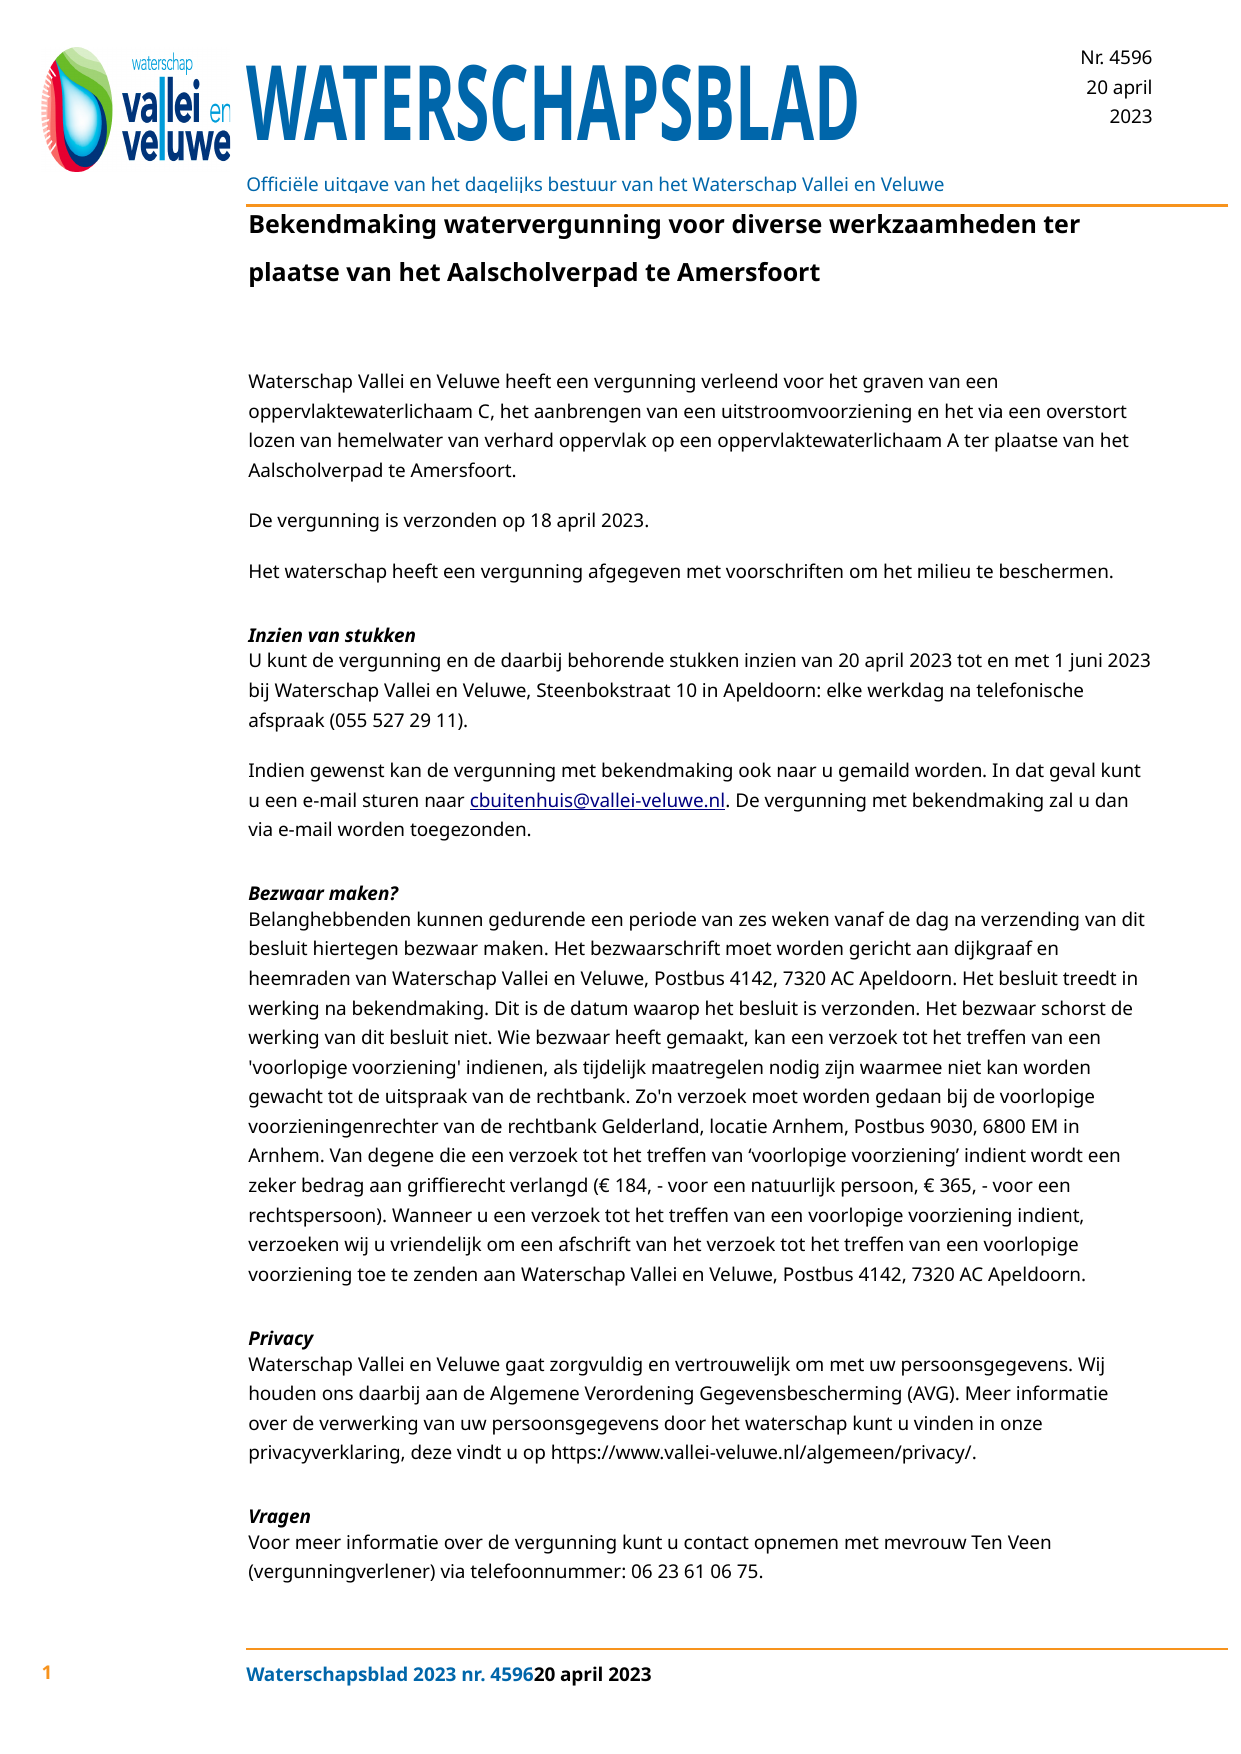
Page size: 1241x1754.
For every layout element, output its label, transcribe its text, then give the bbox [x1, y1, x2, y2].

text Vragen [248, 1503, 1152, 1529]
text Waterschap Vallei en Veluwe heeft een vergunning verleend voor het graven van een oppervlaktewaterlichaam C, het aanbrengen van een uitstroomvoorziening en het via een overstort lozen van hemelwater van verhard oppervlak op een oppervlaktewaterlichaam A ter plaatse van het Aalscholverpad te Amersfoort. [248, 368, 1152, 483]
text U kunt de vergunning en de daarbij behorende stukken inzien van 20 april 2023 tot en met 1 juni 2023 bij Waterschap Vallei en Veluwe, Steenbokstraat 10 in Apeldoorn: elke werkdag na telefonische afspraak (055 527 29 11). [248, 648, 1152, 732]
text Waterschap Vallei en Veluwe gaat zorgvuldig en vertrouwelijk om met uw persoonsgegevens. Wij houden ons daarbij aan de Algemene Verordening Gegevensbescherming (AVG). Meer informatie over de verwerking van uw persoonsgegevens door het waterschap kunt u vinden in onze privacyverklaring, deze vindt u op https://www.vallei-veluwe.nl/algemeen/privacy/. [248, 1351, 1152, 1465]
text Voor meer informatie over de vergunning kunt u contact opnemen met mevrouw Ten Veen (vergunningverlener) via telefoonnummer: 06 23 61 06 75. [248, 1529, 1152, 1584]
text De vergunning is verzonden op 18 april 2023. [248, 507, 1152, 533]
picture [41, 47, 231, 172]
text Indien gewenst kan de vergunning met bekendmaking ook naar u gemaild worden. In dat geval kunt u een e-mail sturen naar cbuitenhuis@vallei-veluwe.nl. De vergunning met bekendmaking zal u dan via e-mail worden toegezonden. [248, 757, 1152, 842]
text Privacy [248, 1325, 1152, 1351]
text Bekendmaking watervergunning voor diverse werkzaamheden ter plaatse van het Aalscholverpad te Amersfoort [248, 207, 1152, 288]
text Het waterschap heeft een vergunning afgegeven met voorschriften om het milieu te beschermen. [248, 558, 1152, 584]
text Inzien van stukken [248, 622, 1152, 648]
text Belanghebbenden kunnen gedurende een periode van zes weken vanaf de dag na verzending van dit besluit hiertegen bezwaar maken. Het bezwaarschrift moet worden gericht aan dijkgraaf en heemraden van Waterschap Vallei en Veluwe, Postbus 4142, 7320 AC Apeldoorn. Het besluit treedt in werking na bekendmaking. Dit is de datum waarop het besluit is verzonden. Het bezwaar schorst de werking van dit besluit niet. Wie bezwaar heeft gemaakt, kan een verzoek tot het treffen van een 'voorlopige voorziening' indienen, als tijdelijk maatregelen nodig zijn waarmee niet kan worden gewacht tot de uitspraak van de rechtbank. Zo'n verzoek moet worden gedaan bij de voorlopige voorzieningenrechter van de rechtbank Gelderland, locatie Arnhem, Postbus 9030, 6800 EM in Arnhem. Van degene die een verzoek tot het treffen van ‘voorlopige voorziening’ indient wordt een zeker bedrag aan griffierecht verlangd (€ 184, - voor een natuurlijk persoon, € 365, - voor een rechtspersoon). Wanneer u een verzoek tot het treffen van een voorlopige voorziening indient, verzoeken wij u vriendelijk om een afschrift van het verzoek tot het treffen van een voorlopige voorziening toe te zenden aan Waterschap Vallei en Veluwe, Postbus 4142, 7320 AC Apeldoorn. [248, 906, 1152, 1287]
text Bezwaar maken? [248, 880, 1152, 906]
